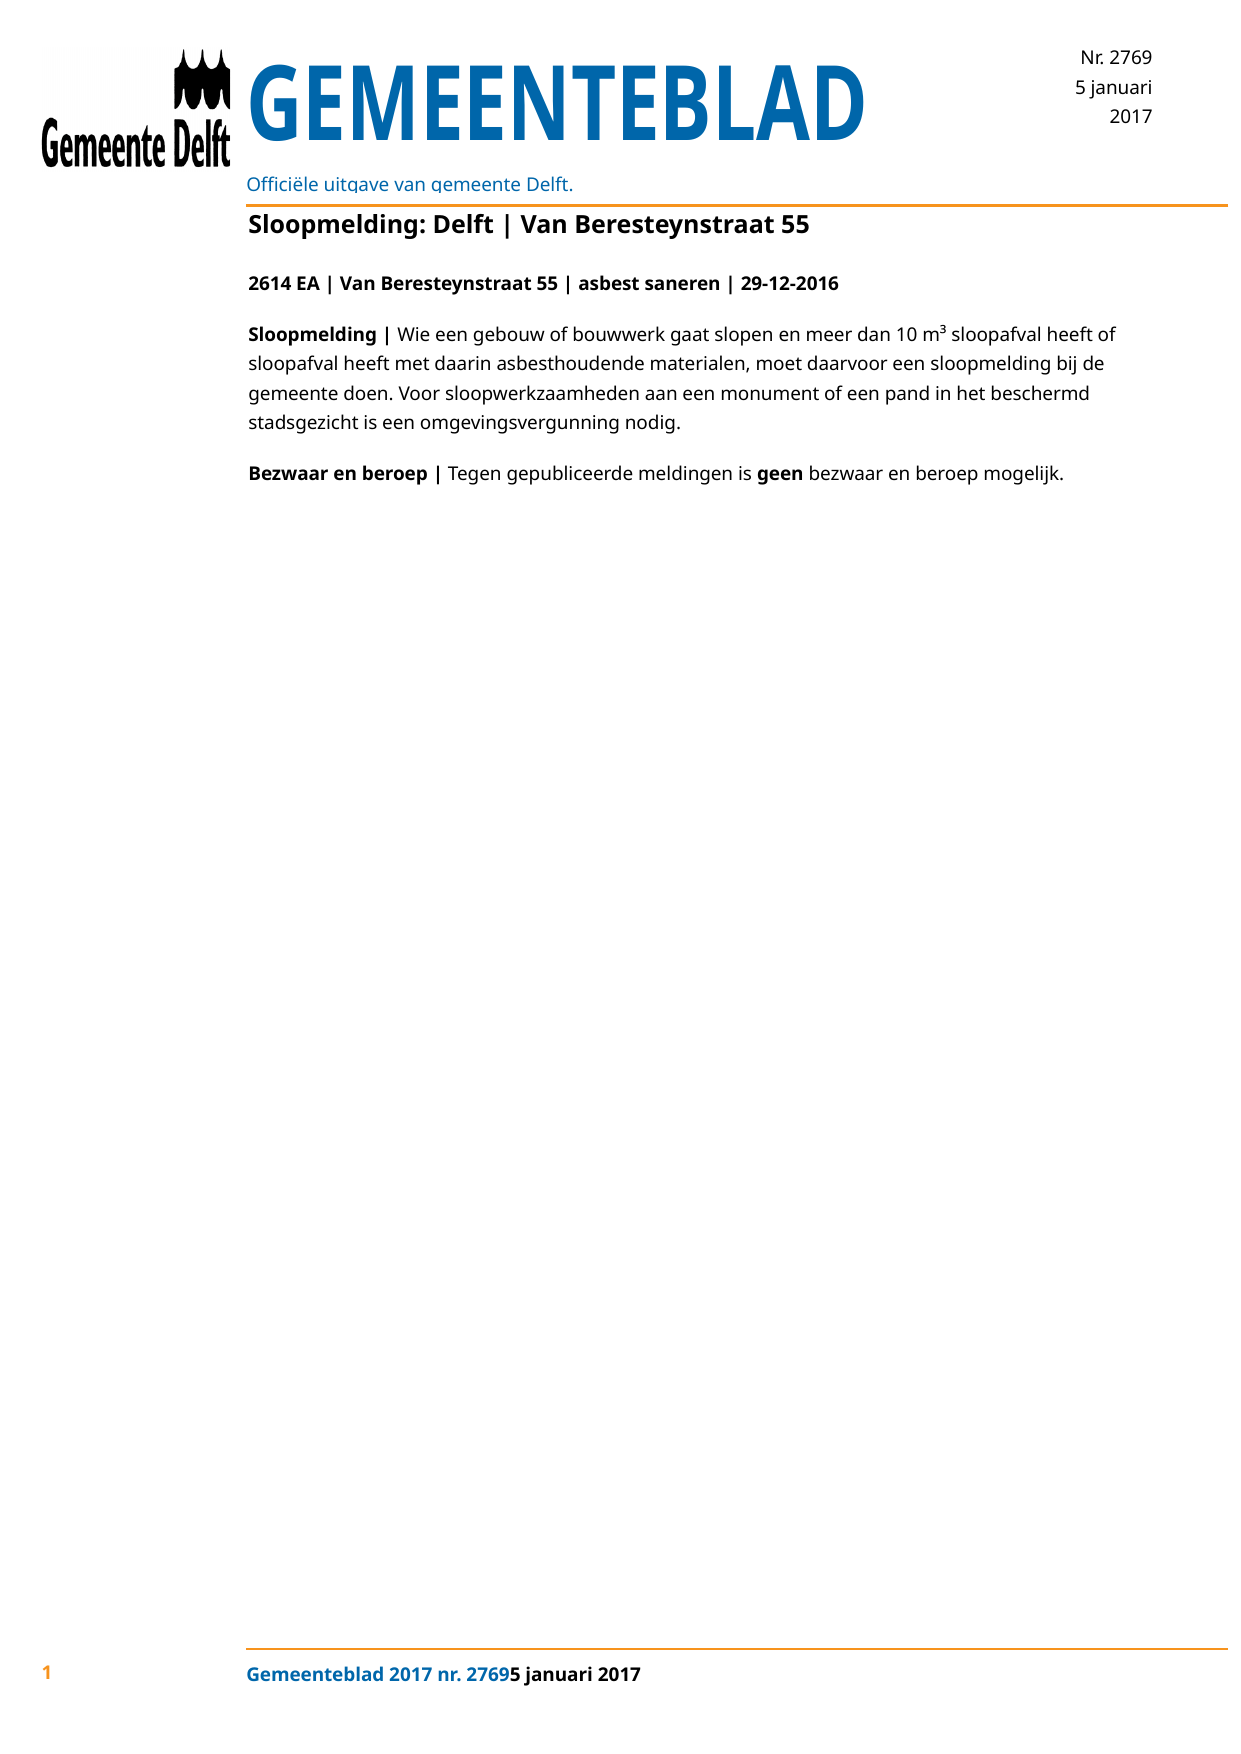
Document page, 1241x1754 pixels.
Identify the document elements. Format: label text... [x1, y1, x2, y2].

picture [41, 47, 231, 172]
text 2614 EA | Van Beresteynstraat 55 | asbest saneren | 29-12-2016 [248, 270, 1152, 296]
text Sloopmelding | Wie een gebouw of bouwwerk gaat slopen en meer dan 10 m³ sloopafval heeft of sloopafval heeft met daarin asbesthoudende materialen, moet daarvoor een sloopmelding bij de gemeente doen. Voor sloopwerkzaamheden aan een monument of een pand in het beschermd stadsgezicht is een omgevingsvergunning nodig. [248, 321, 1152, 435]
text Bezwaar en beroep | Tegen gepubliceerde meldingen is geen bezwaar en beroep mogelijk. [248, 460, 1152, 486]
text Sloopmelding: Delft | Van Beresteynstraat 55 [248, 207, 1152, 241]
